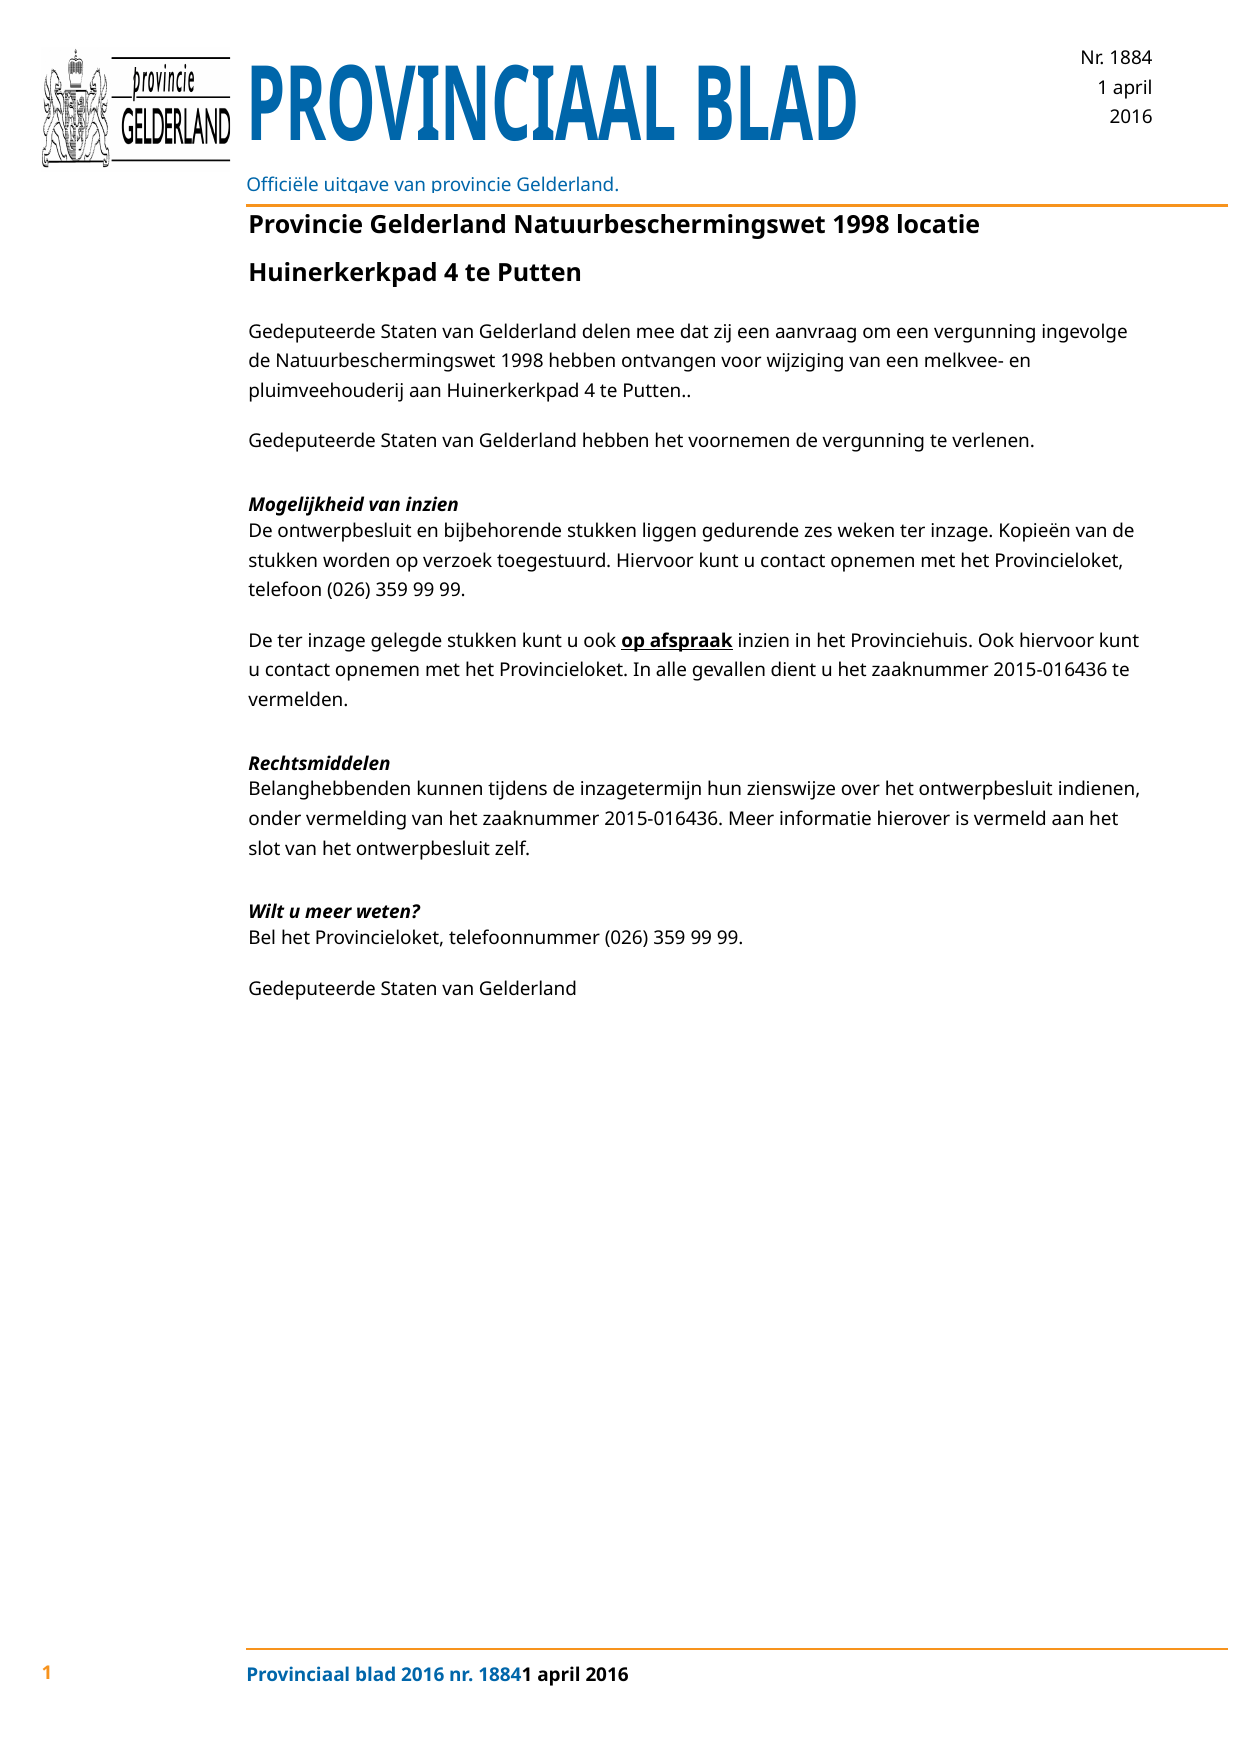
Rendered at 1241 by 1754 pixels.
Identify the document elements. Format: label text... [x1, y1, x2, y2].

picture [41, 47, 231, 172]
text De ontwerpbesluit en bijbehorende stukken liggen gedurende zes weken ter inzage. Kopieën van de stukken worden op verzoek toegestuurd. Hiervoor kunt u contact opnemen met het Provincieloket, telefoon (026) 359 99 99. [248, 517, 1152, 602]
text Gedeputeerde Staten van Gelderland hebben het voornemen de vergunning te verlenen. [248, 427, 1152, 453]
text Belanghebbenden kunnen tijdens de inzagetermijn hun zienswijze over het ontwerpbesluit indienen, onder vermelding van het zaaknummer 2015-016436. Meer informatie hierover is vermeld aan het slot van het ontwerpbesluit zelf. [248, 776, 1152, 861]
text Rechtsmiddelen [248, 750, 1152, 776]
text Gedeputeerde Staten van Gelderland [248, 975, 1152, 1001]
text Wilt u meer weten? [248, 899, 1152, 924]
text Gedeputeerde Staten van Gelderland delen mee dat zij een aanvraag om een vergunning ingevolge de Natuurbeschermingswet 1998 hebben ontvangen voor wijziging van een melkvee- en pluimveehouderij aan Huinerkerkpad 4 te Putten.. [248, 318, 1152, 403]
text Mogelijkheid van inzien [248, 491, 1152, 517]
text De ter inzage gelegde stukken kunt u ook op afspraak inzien in het Provinciehuis. Ook hiervoor kunt u contact opnemen met het Provincieloket. In alle gevallen dient u het zaaknummer 2015-016436 te vermelden. [248, 627, 1152, 712]
text Provincie Gelderland Natuurbeschermingswet 1998 locatie Huinerkerkpad 4 te Putten [248, 207, 1152, 288]
text Bel het Provincieloket, telefoonnummer (026) 359 99 99. [248, 924, 1152, 950]
